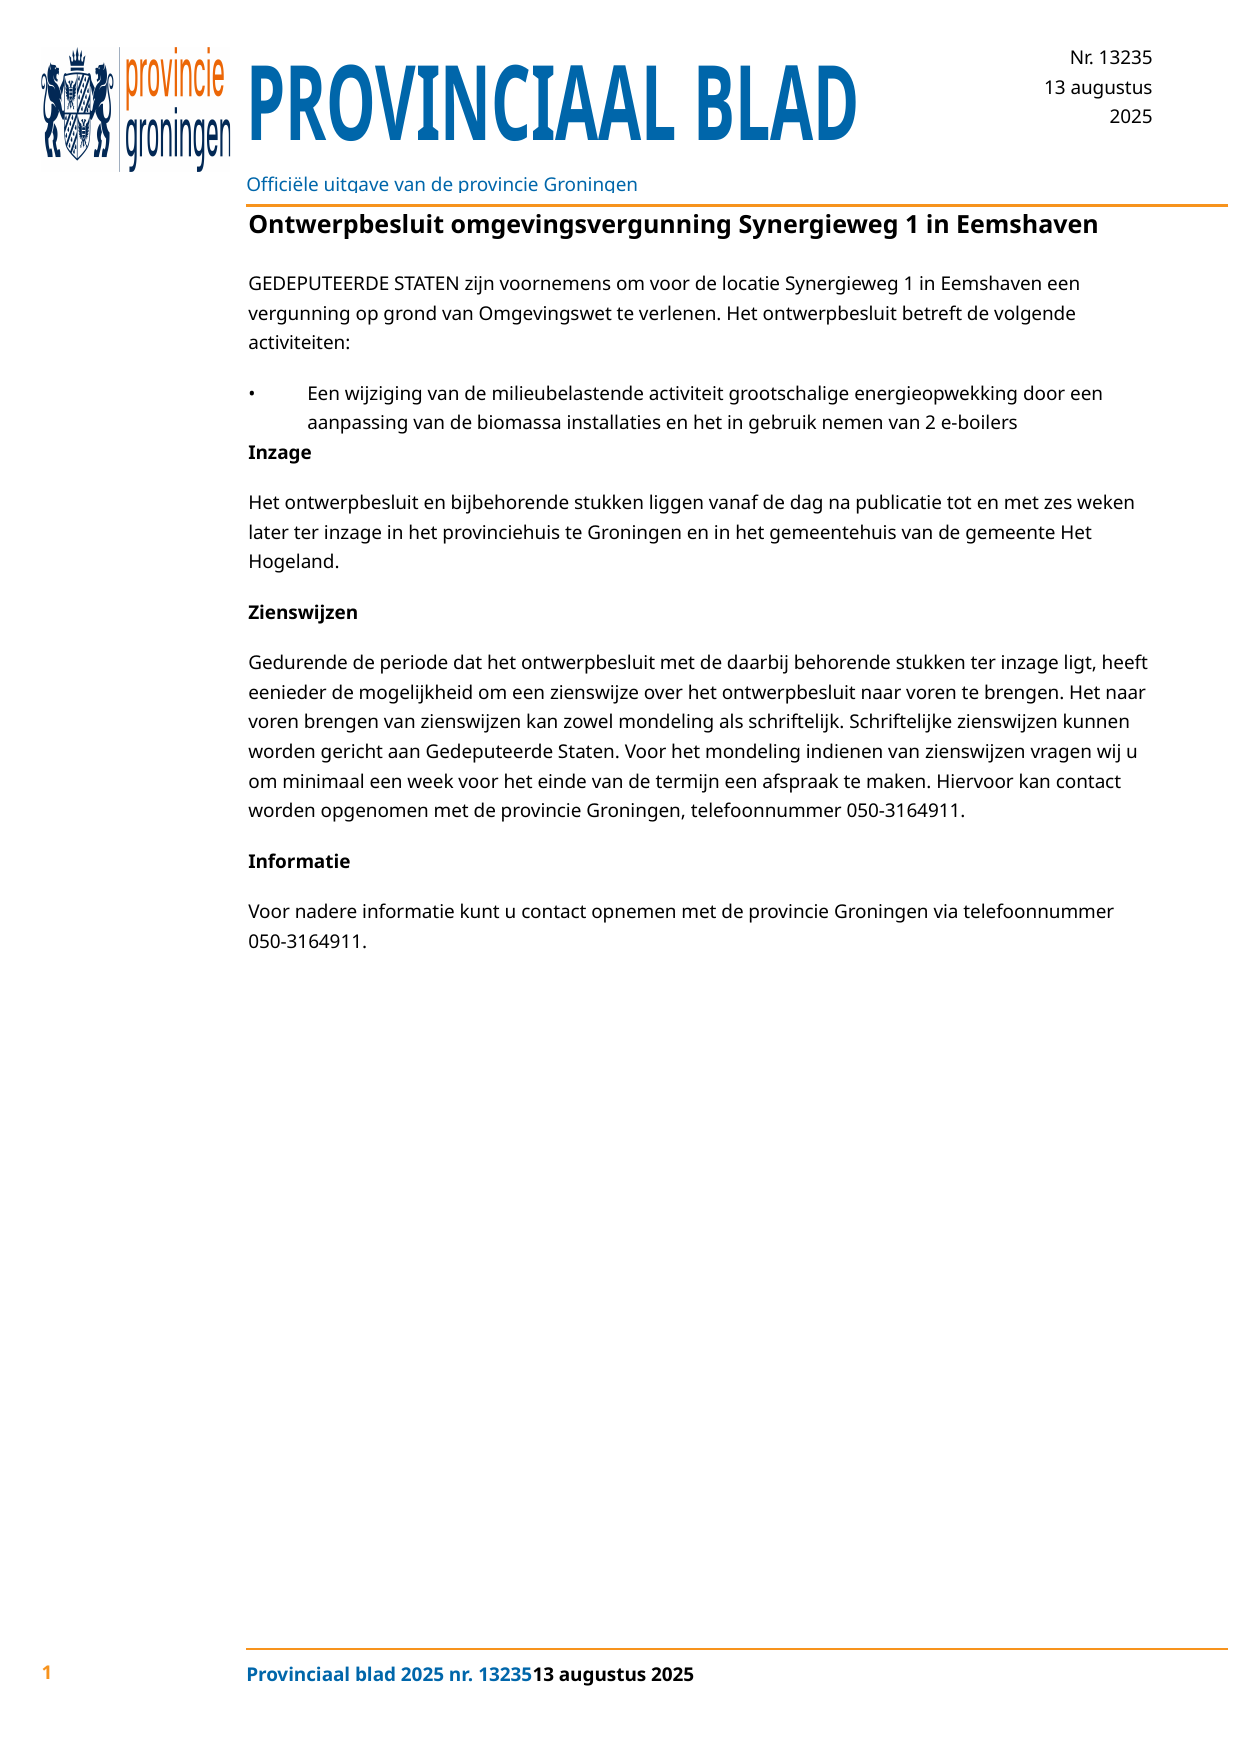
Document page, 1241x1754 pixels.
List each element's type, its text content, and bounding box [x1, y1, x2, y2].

text Voor nadere informatie kunt u contact opnemen met de provincie Groningen via telefoonnummer 050-3164911. [248, 898, 1152, 953]
picture [41, 47, 231, 172]
text Ontwerpbesluit omgevingsvergunning Synergieweg 1 in Eemshaven [248, 207, 1152, 241]
text Zienswijzen [248, 599, 1152, 625]
text Gedurende de periode dat het ontwerpbesluit met de daarbij behorende stukken ter inzage ligt, heeft eenieder de mogelijkheid om een zienswijze over het ontwerpbesluit naar voren te brengen. Het naar voren brengen van zienswijzen kan zowel mondeling als schriftelijk. Schriftelijke zienswijzen kunnen worden gericht aan Gedeputeerde Staten. Voor het mondeling indienen van zienswijzen vragen wij u om minimaal een week voor het einde van de termijn een afspraak te maken. Hiervoor kan contact worden opgenomen met de provincie Groningen, telefoonnummer 050-3164911. [248, 649, 1152, 823]
text GEDEPUTEERDE STATEN zijn voornemens om voor de locatie Synergieweg 1 in Eemshaven een vergunning op grond van Omgevingswet te verlenen. Het ontwerpbesluit betreft de volgende activiteiten: [248, 270, 1152, 355]
text Informatie [248, 848, 1152, 873]
text Het ontwerpbesluit en bijbehorende stukken liggen vanaf de dag na publicatie tot en met zes weken later ter inzage in het provinciehuis te Groningen en in het gemeentehuis van de gemeente Het Hogeland. [248, 489, 1152, 574]
text Inzage [248, 439, 1152, 465]
list Een wijziging van de milieubelastende activiteit grootschalige energieopwekking door een aanpassing van de biomassa installaties en het in gebruik nemen van 2 e-boilers [248, 380, 1152, 435]
